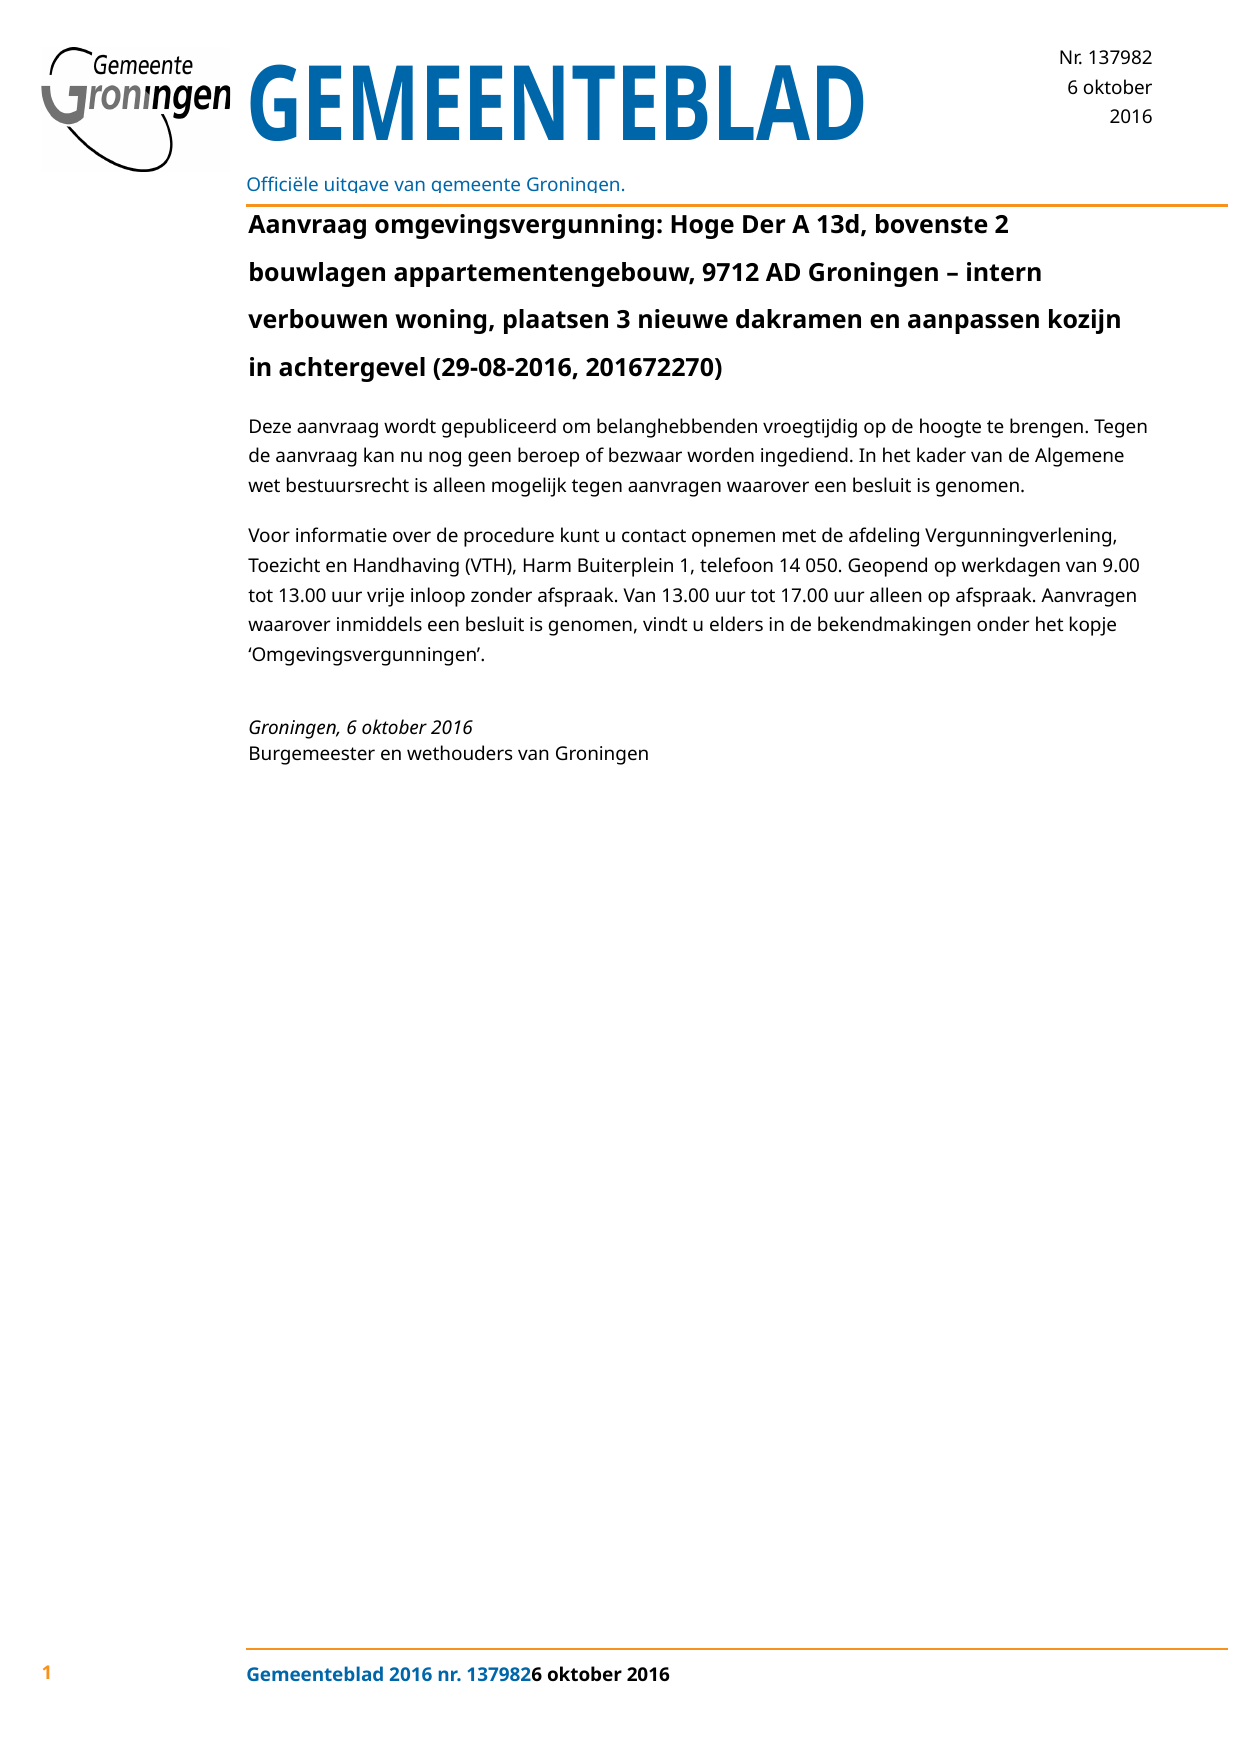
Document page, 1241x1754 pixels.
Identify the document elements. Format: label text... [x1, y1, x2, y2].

text Burgemeester en wethouders van Groningen [248, 740, 1152, 766]
picture [41, 47, 231, 172]
text Aanvraag omgevingsvergunning: Hoge Der A 13d, bovenste 2 bouwlagen appartementengebouw, 9712 AD Groningen – intern verbouwen woning, plaatsen 3 nieuwe dakramen en aanpassen kozijn in achtergevel (29-08-2016, 201672270) [248, 207, 1152, 384]
text Groningen, 6 oktober 2016 [248, 714, 1152, 740]
text Deze aanvraag wordt gepubliceerd om belanghebbenden vroegtijdig op de hoogte te brengen. Tegen de aanvraag kan nu nog geen beroep of bezwaar worden ingediend. In het kader van de Algemene wet bestuursrecht is alleen mogelijk tegen aanvragen waarover een besluit is genomen. [248, 413, 1152, 498]
text Voor informatie over de procedure kunt u contact opnemen met de afdeling Vergunningverlening, Toezicht en Handhaving (VTH), Harm Buiterplein 1, telefoon 14 050. Geopend op werkdagen van 9.00 tot 13.00 uur vrije inloop zonder afspraak. Van 13.00 uur tot 17.00 uur alleen op afspraak. Aanvragen waarover inmiddels een besluit is genomen, vindt u elders in de bekendmakingen onder het kopje ‘Omgevingsvergunningen’. [248, 523, 1152, 667]
